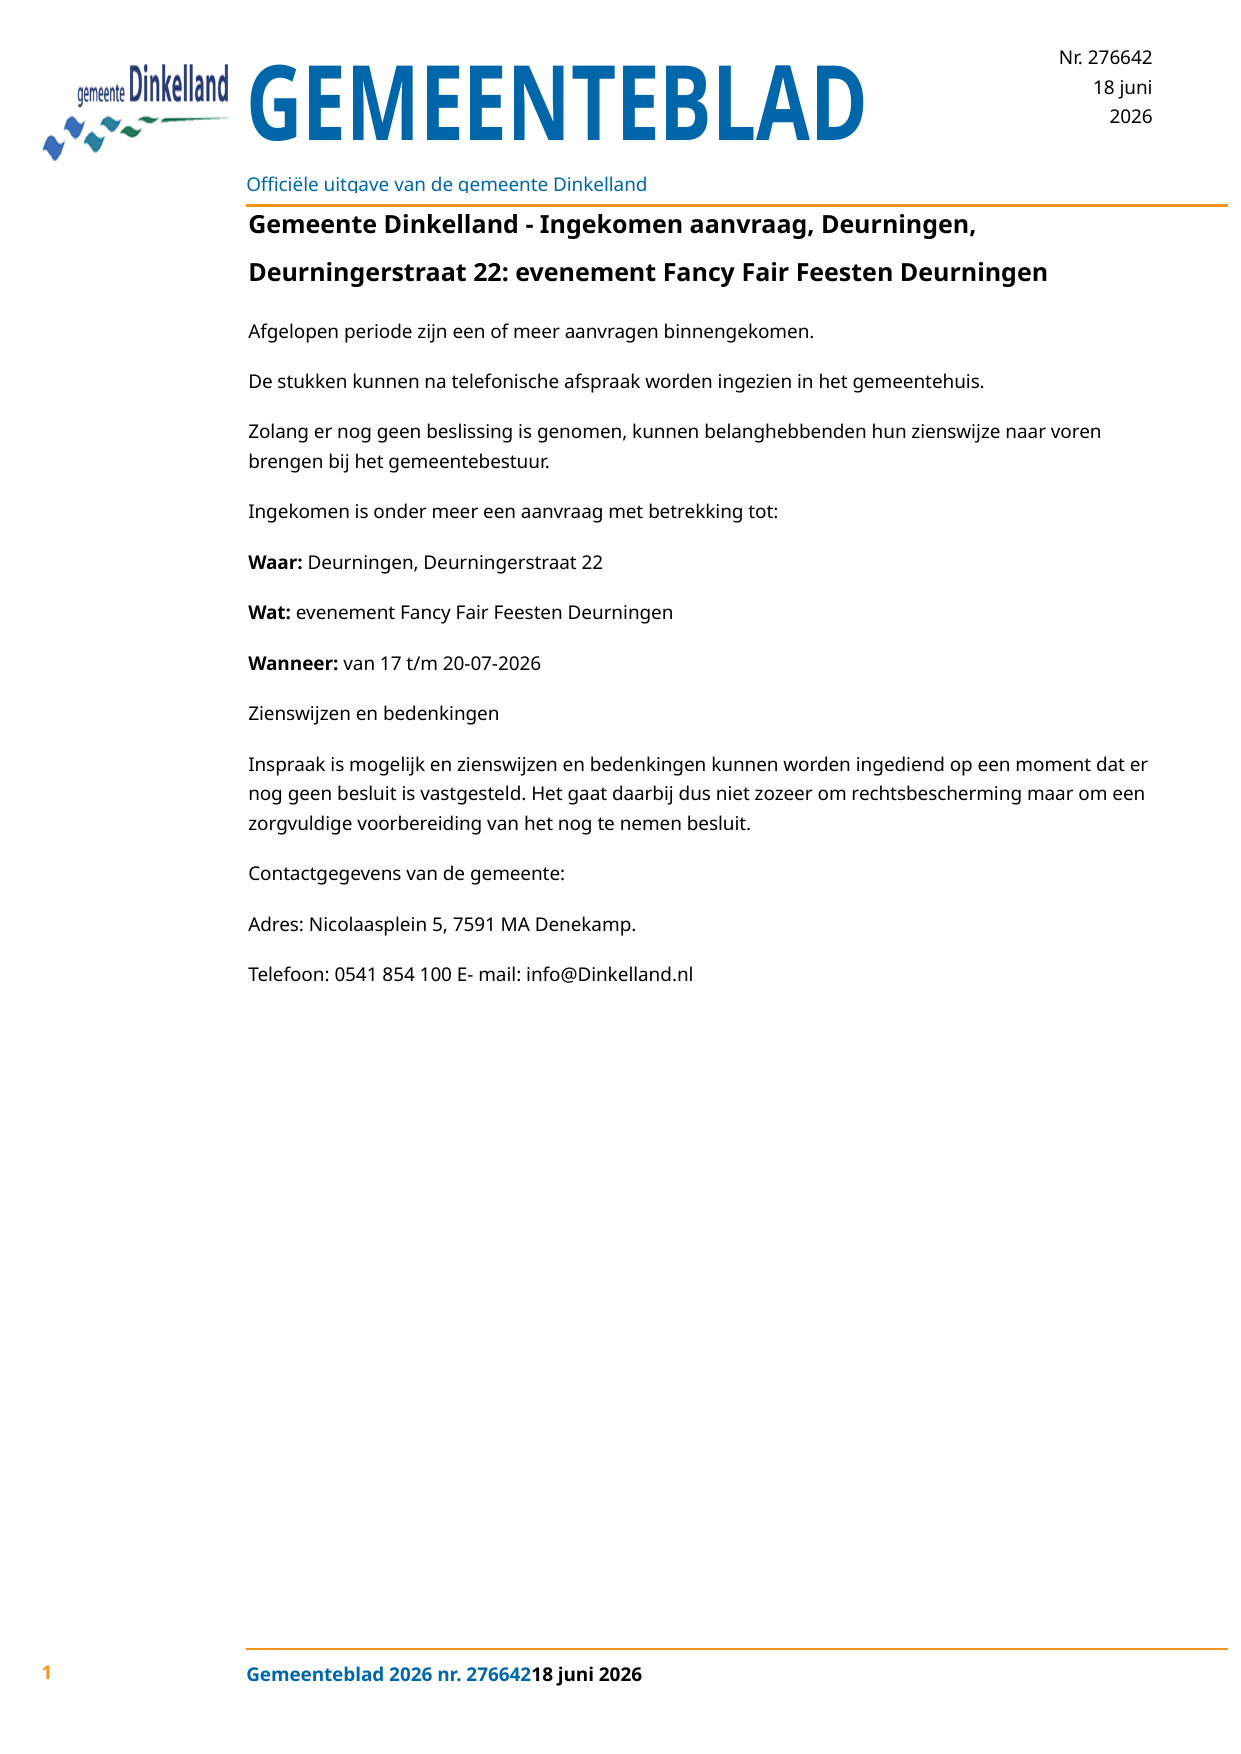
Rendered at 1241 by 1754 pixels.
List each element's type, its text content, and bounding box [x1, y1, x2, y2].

text Inspraak is mogelijk en zienswijzen en bedenkingen kunnen worden ingediend op een moment dat er nog geen besluit is vastgesteld. Het gaat daarbij dus niet zozeer om rechtsbescherming maar om een zorgvuldige voorbereiding van het nog te nemen besluit. [248, 751, 1152, 836]
text Contactgegevens van de gemeente: [248, 860, 1152, 886]
text Waar: Deurningen, Deurningerstraat 22 [248, 549, 1152, 575]
text Adres: Nicolaasplein 5, 7591 MA Denekamp. [248, 911, 1152, 937]
text Gemeente Dinkelland - Ingekomen aanvraag, Deurningen, Deurningerstraat 22: evenement Fancy Fair Feesten Deurningen [248, 207, 1152, 288]
text Wat: evenement Fancy Fair Feesten Deurningen [248, 599, 1152, 625]
picture [41, 47, 231, 172]
text De stukken kunnen na telefonische afspraak worden ingezien in het gemeentehuis. [248, 368, 1152, 394]
text Ingekomen is onder meer een aanvraag met betrekking tot: [248, 499, 1152, 524]
text Zienswijzen en bedenkingen [248, 700, 1152, 726]
text Zolang er nog geen beslissing is genomen, kunnen belanghebbenden hun zienswijze naar voren brengen bij het gemeentebestuur. [248, 419, 1152, 474]
text Telefoon: 0541 854 100 E- mail: info@Dinkelland.nl [248, 961, 1152, 987]
text Afgelopen periode zijn een of meer aanvragen binnengekomen. [248, 318, 1152, 344]
text Wanneer: van 17 t/m 20-07-2026 [248, 650, 1152, 676]
